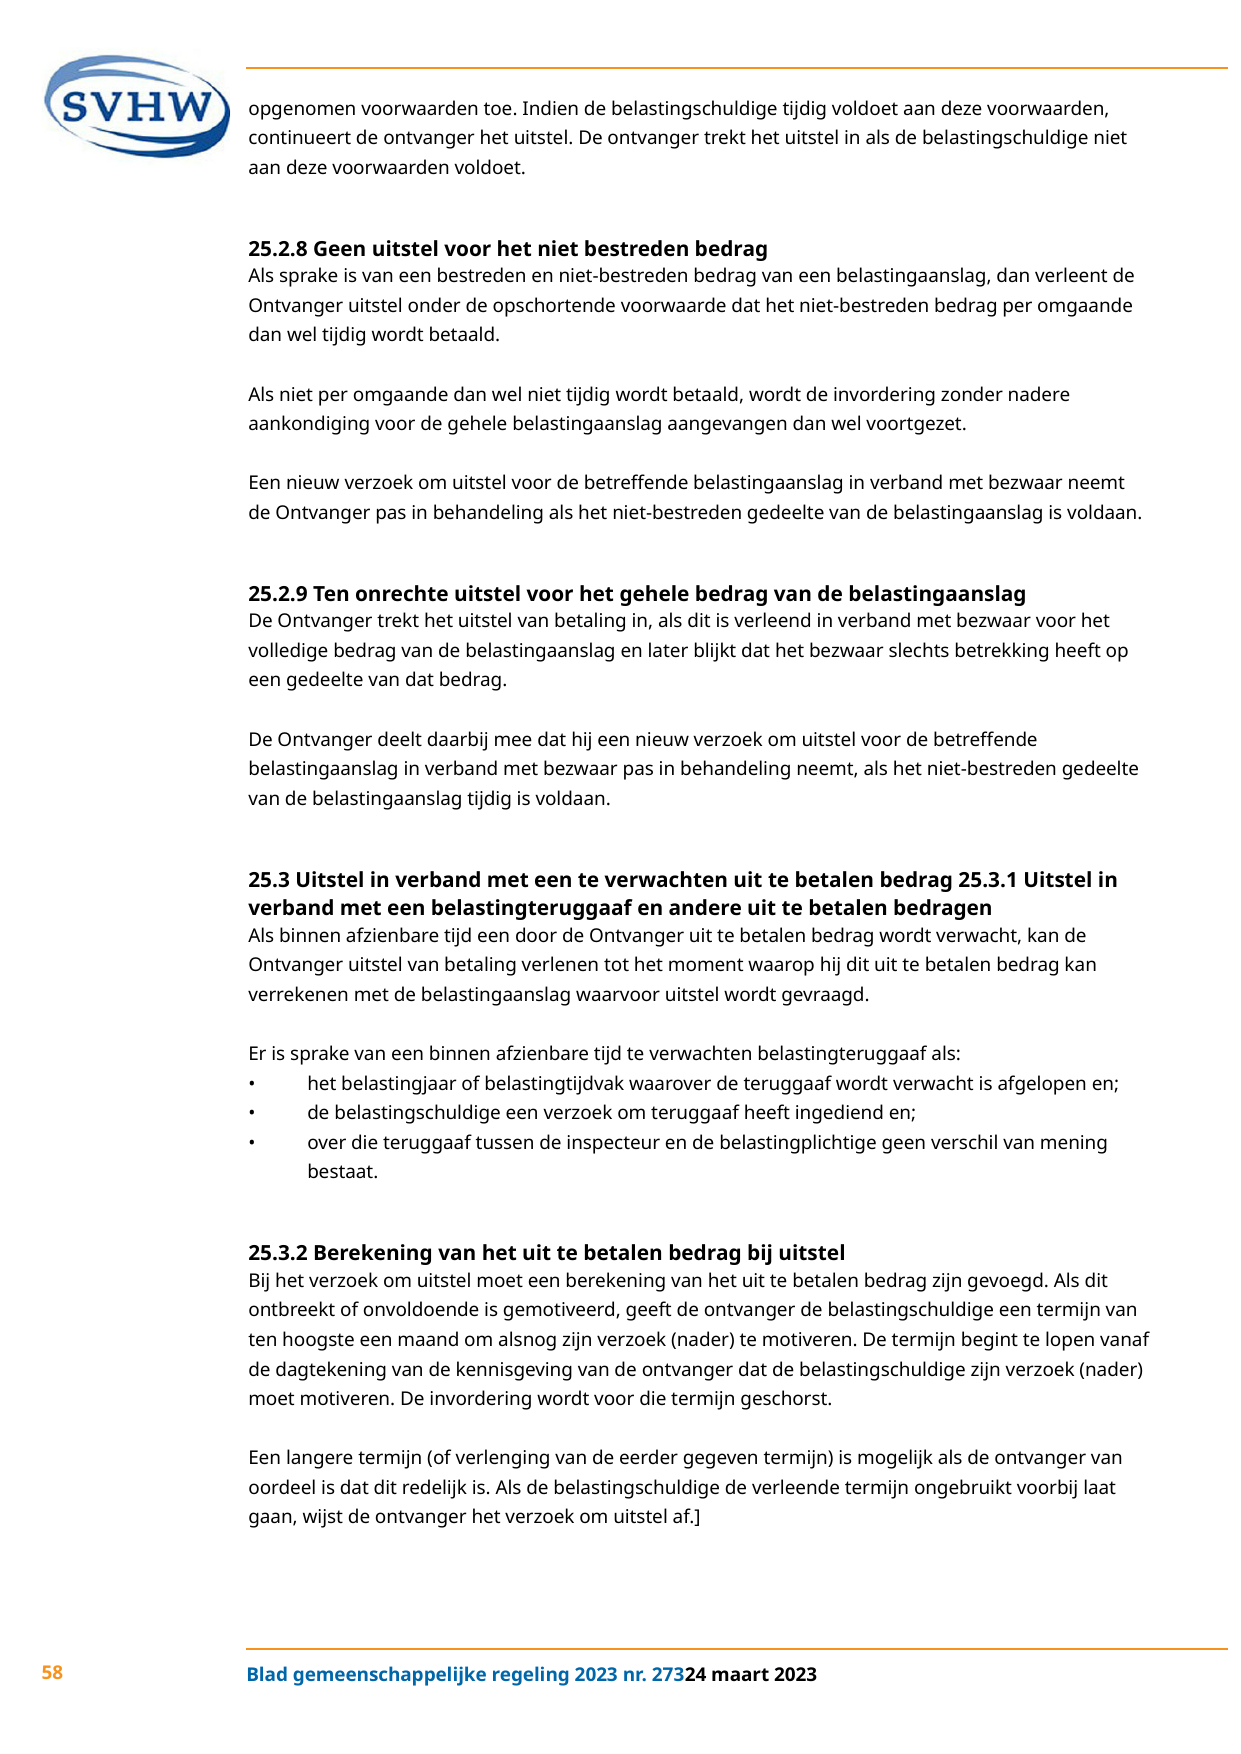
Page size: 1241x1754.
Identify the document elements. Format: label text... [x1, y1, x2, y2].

text opgenomen voorwaarden toe. Indien de belastingschuldige tijdig voldoet aan deze voorwaarden, continueert de ontvanger het uitstel. De ontvanger trekt het uitstel in als de belastingschuldige niet aan deze voorwaarden voldoet. [248, 95, 1152, 180]
list de belastingschuldige een verzoek om teruggaaf heeft ingediend en; [248, 1099, 1152, 1125]
text 25.2.9 Ten onrechte uitstel voor het gehele bedrag van de belastingaanslag [248, 579, 1152, 607]
text Als niet per omgaande dan wel niet tijdig wordt betaald, wordt de invordering zonder nadere aankondiging voor de gehele belastingaanslag aangevangen dan wel voortgezet. [248, 381, 1152, 436]
text Als binnen afzienbare tijd een door de Ontvanger uit te betalen bedrag wordt verwacht, kan de Ontvanger uitstel van betaling verlenen tot het moment waarop hij dit uit te betalen bedrag kan verrekenen met de belastingaanslag waarvoor uitstel wordt gevraagd. [248, 922, 1152, 1007]
text De Ontvanger deelt daarbij mee dat hij een nieuw verzoek om uitstel voor de betreffende belastingaanslag in verband met bezwaar pas in behandeling neemt, als het niet-bestreden gedeelte van de belastingaanslag tijdig is voldaan. [248, 726, 1152, 811]
text Een langere termijn (of verlenging van de eerder gegeven termijn) is mogelijk als de ontvanger van oordeel is dat dit redelijk is. Als de belastingschuldige de verleende termijn ongebruikt voorbij laat gaan, wijst de ontvanger het verzoek om uitstel af.] [248, 1444, 1152, 1529]
text 25.2.8 Geen uitstel voor het niet bestreden bedrag [248, 234, 1152, 262]
list het belastingjaar of belastingtijdvak waarover de teruggaaf wordt verwacht is afgelopen en; [248, 1070, 1152, 1096]
text Bij het verzoek om uitstel moet een berekening van het uit te betalen bedrag zijn gevoegd. Als dit ontbreekt of onvoldoende is gemotiveerd, geeft de ontvanger de belastingschuldige een termijn van ten hoogste een maand om alsnog zijn verzoek (nader) te motiveren. De termijn begint te lopen vanaf de dagtekening van de kennisgeving van de ontvanger dat de belastingschuldige zijn verzoek (nader) moet motiveren. De invordering wordt voor die termijn geschorst. [248, 1267, 1152, 1411]
text De Ontvanger trekt het uitstel van betaling in, als dit is verleend in verband met bezwaar voor het volledige bedrag van de belastingaanslag en later blijkt dat het bezwaar slechts betrekking heeft op een gedeelte van dat bedrag. [248, 607, 1152, 692]
text Er is sprake van een binnen afzienbare tijd te verwachten belastingteruggaaf als: [248, 1040, 1152, 1066]
text 25.3.2 Berekening van het uit te betalen bedrag bij uitstel [248, 1238, 1152, 1267]
text Een nieuw verzoek om uitstel voor de betreffende belastingaanslag in verband met bezwaar neemt de Ontvanger pas in behandeling als het niet-bestreden gedeelte van de belastingaanslag is voldaan. [248, 469, 1152, 525]
picture [41, 47, 231, 172]
text 25.3 Uitstel in verband met een te verwachten uit te betalen bedrag 25.3.1 Uitstel in verband met een belastingteruggaaf en andere uit te betalen bedragen [248, 865, 1152, 922]
text Als sprake is van een bestreden en niet-bestreden bedrag van een belastingaanslag, dan verleent de Ontvanger uitstel onder de opschortende voorwaarde dat het niet-bestreden bedrag per omgaande dan wel tijdig wordt betaald. [248, 262, 1152, 347]
list over die teruggaaf tussen de inspecteur en de belastingplichtige geen verschil van mening bestaat. [248, 1129, 1152, 1184]
